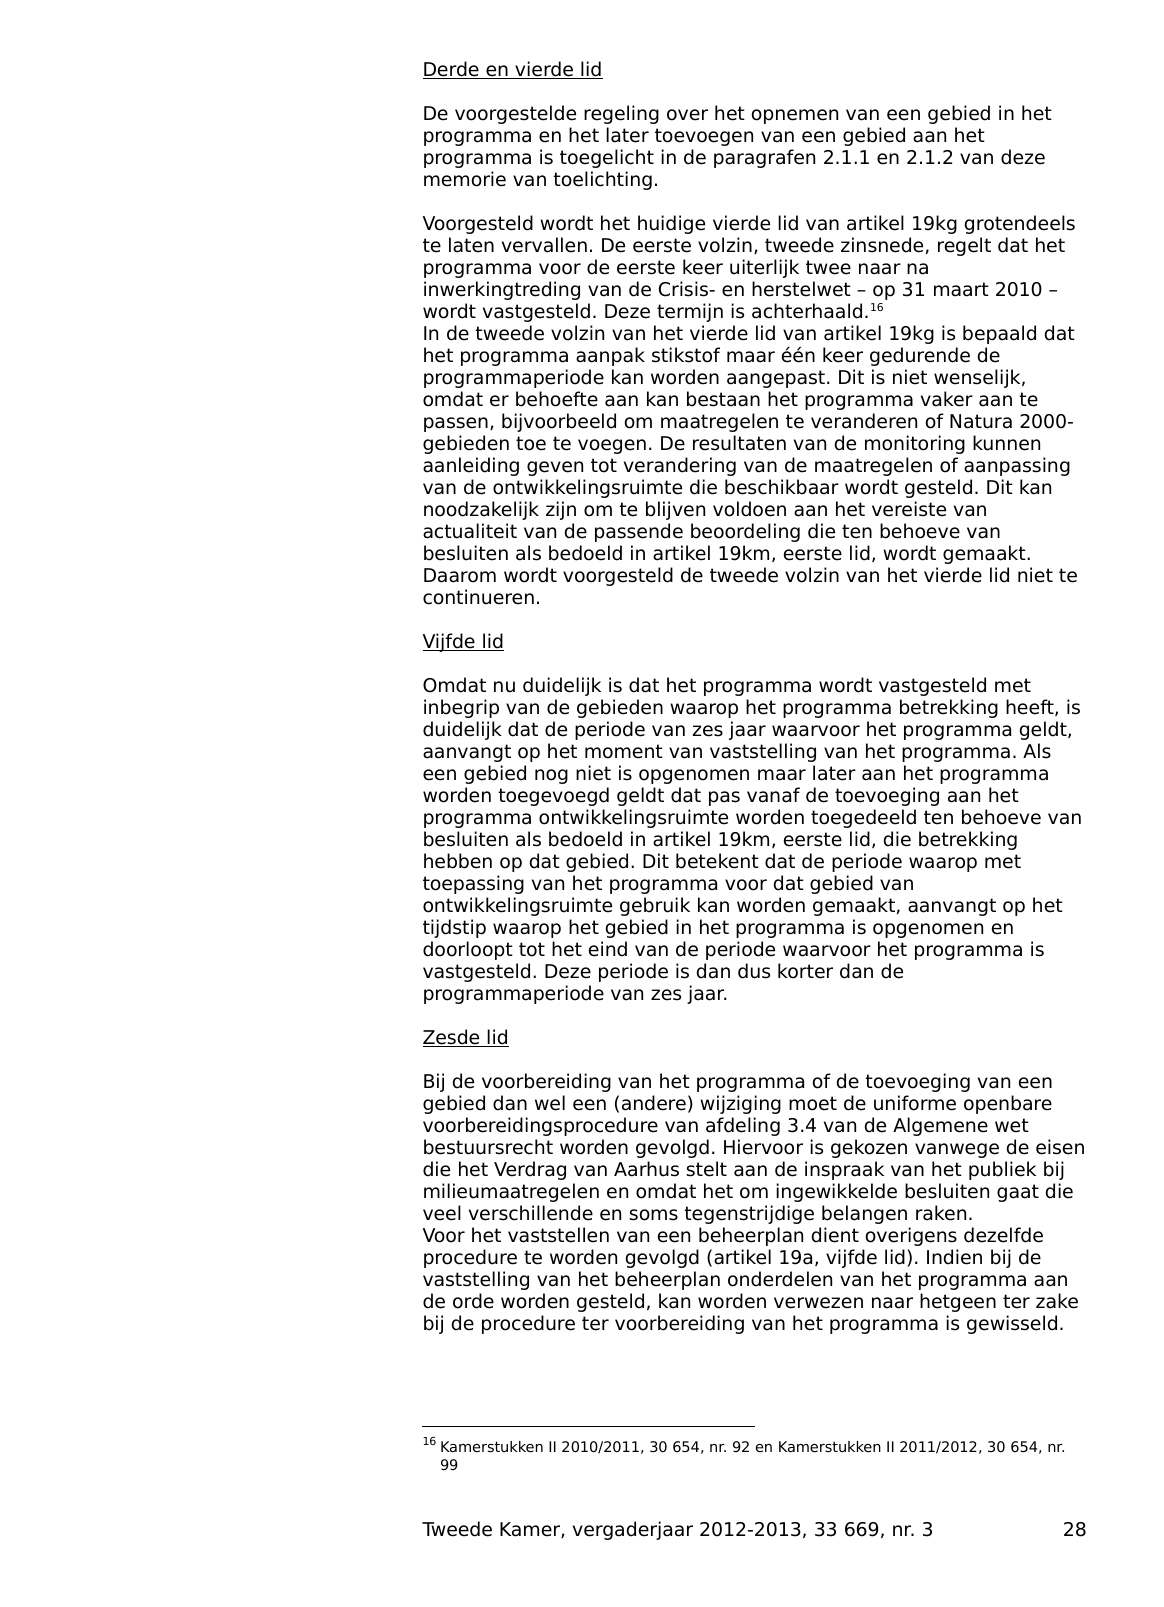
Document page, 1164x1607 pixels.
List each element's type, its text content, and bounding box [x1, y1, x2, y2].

text Kamerstukken II 2010/2011, 30 654, nr. 92 en Kamerstukken II 2011/2012, 30 654, nr. 99 [422, 1435, 1087, 1474]
text Bij de voorbereiding van het programma of de toevoeging van een gebied dan wel een (andere) wijziging moet de uniforme openbare voorbereidingsprocedure van afdeling 3.4 van de Algemene wet bestuursrecht worden gevolgd. Hiervoor is gekozen vanwege de eisen die het Verdrag van Aarhus stelt aan de inspraak van het publiek bij milieumaatregelen en omdat het om ingewikkelde besluiten gaat die veel verschillende en soms tegenstrijdige belangen raken. [422, 1071, 1087, 1225]
text In de tweede volzin van het vierde lid van artikel 19kg is bepaald dat het programma aanpak stikstof maar één keer gedurende de programmaperiode kan worden aangepast. Dit is niet wenselijk, omdat er behoefte aan kan bestaan het programma vaker aan te passen, bijvoorbeeld om maatregelen te veranderen of Natura 2000-gebieden toe te voegen. De resultaten van de monitoring kunnen aanleiding geven tot verandering van de maatregelen of aanpassing van de ontwikkelingsruimte die beschikbaar wordt gesteld. Dit kan noodzakelijk zijn om te blijven voldoen aan het vereiste van actualiteit van de passende beoordeling die ten behoeve van besluiten als bedoeld in artikel 19km, eerste lid, wordt gemaakt. Daarom wordt voorgesteld de tweede volzin van het vierde lid niet te continueren. [422, 323, 1087, 609]
subtitle Derde en vierde lid [422, 59, 1087, 81]
text Voorgesteld wordt het huidige vierde lid van artikel 19kg grotendeels te laten vervallen. De eerste volzin, tweede zinsnede, regelt dat het programma voor de eerste keer uiterlijk twee naar na inwerkingtreding van de Crisis- en herstelwet – op 31 maart 2010 – wordt vastgesteld. Deze termijn is achterhaald. [422, 213, 1087, 323]
text Voor het vaststellen van een beheerplan dient overigens dezelfde procedure te worden gevolgd (artikel 19a, vijfde lid). Indien bij de vaststelling van het beheerplan onderdelen van het programma aan de orde worden gesteld, kan worden verwezen naar hetgeen ter zake bij de procedure ter voorbereiding van het programma is gewisseld. [422, 1225, 1087, 1335]
subtitle Vijfde lid [422, 631, 1087, 653]
text De voorgestelde regeling over het opnemen van een gebied in het programma en het later toevoegen van een gebied aan het programma is toegelicht in de paragrafen 2.1.1 en 2.1.2 van deze memorie van toelichting. [422, 103, 1087, 191]
text Omdat nu duidelijk is dat het programma wordt vastgesteld met inbegrip van de gebieden waarop het programma betrekking heeft, is duidelijk dat de periode van zes jaar waarvoor het programma geldt, aanvangt op het moment van vaststelling van het programma. Als een gebied nog niet is opgenomen maar later aan het programma worden toegevoegd geldt dat pas vanaf de toevoeging aan het programma ontwikkelingsruimte worden toegedeeld ten behoeve van besluiten als bedoeld in artikel 19km, eerste lid, die betrekking hebben op dat gebied. Dit betekent dat de periode waarop met toepassing van het programma voor dat gebied van ontwikkelingsruimte gebruik kan worden gemaakt, aanvangt op het tijdstip waarop het gebied in het programma is opgenomen en doorloopt tot het eind van de periode waarvoor het programma is vastgesteld. Deze periode is dan dus korter dan de programmaperiode van zes jaar. [422, 675, 1087, 1005]
subtitle Zesde lid [422, 1027, 1087, 1049]
